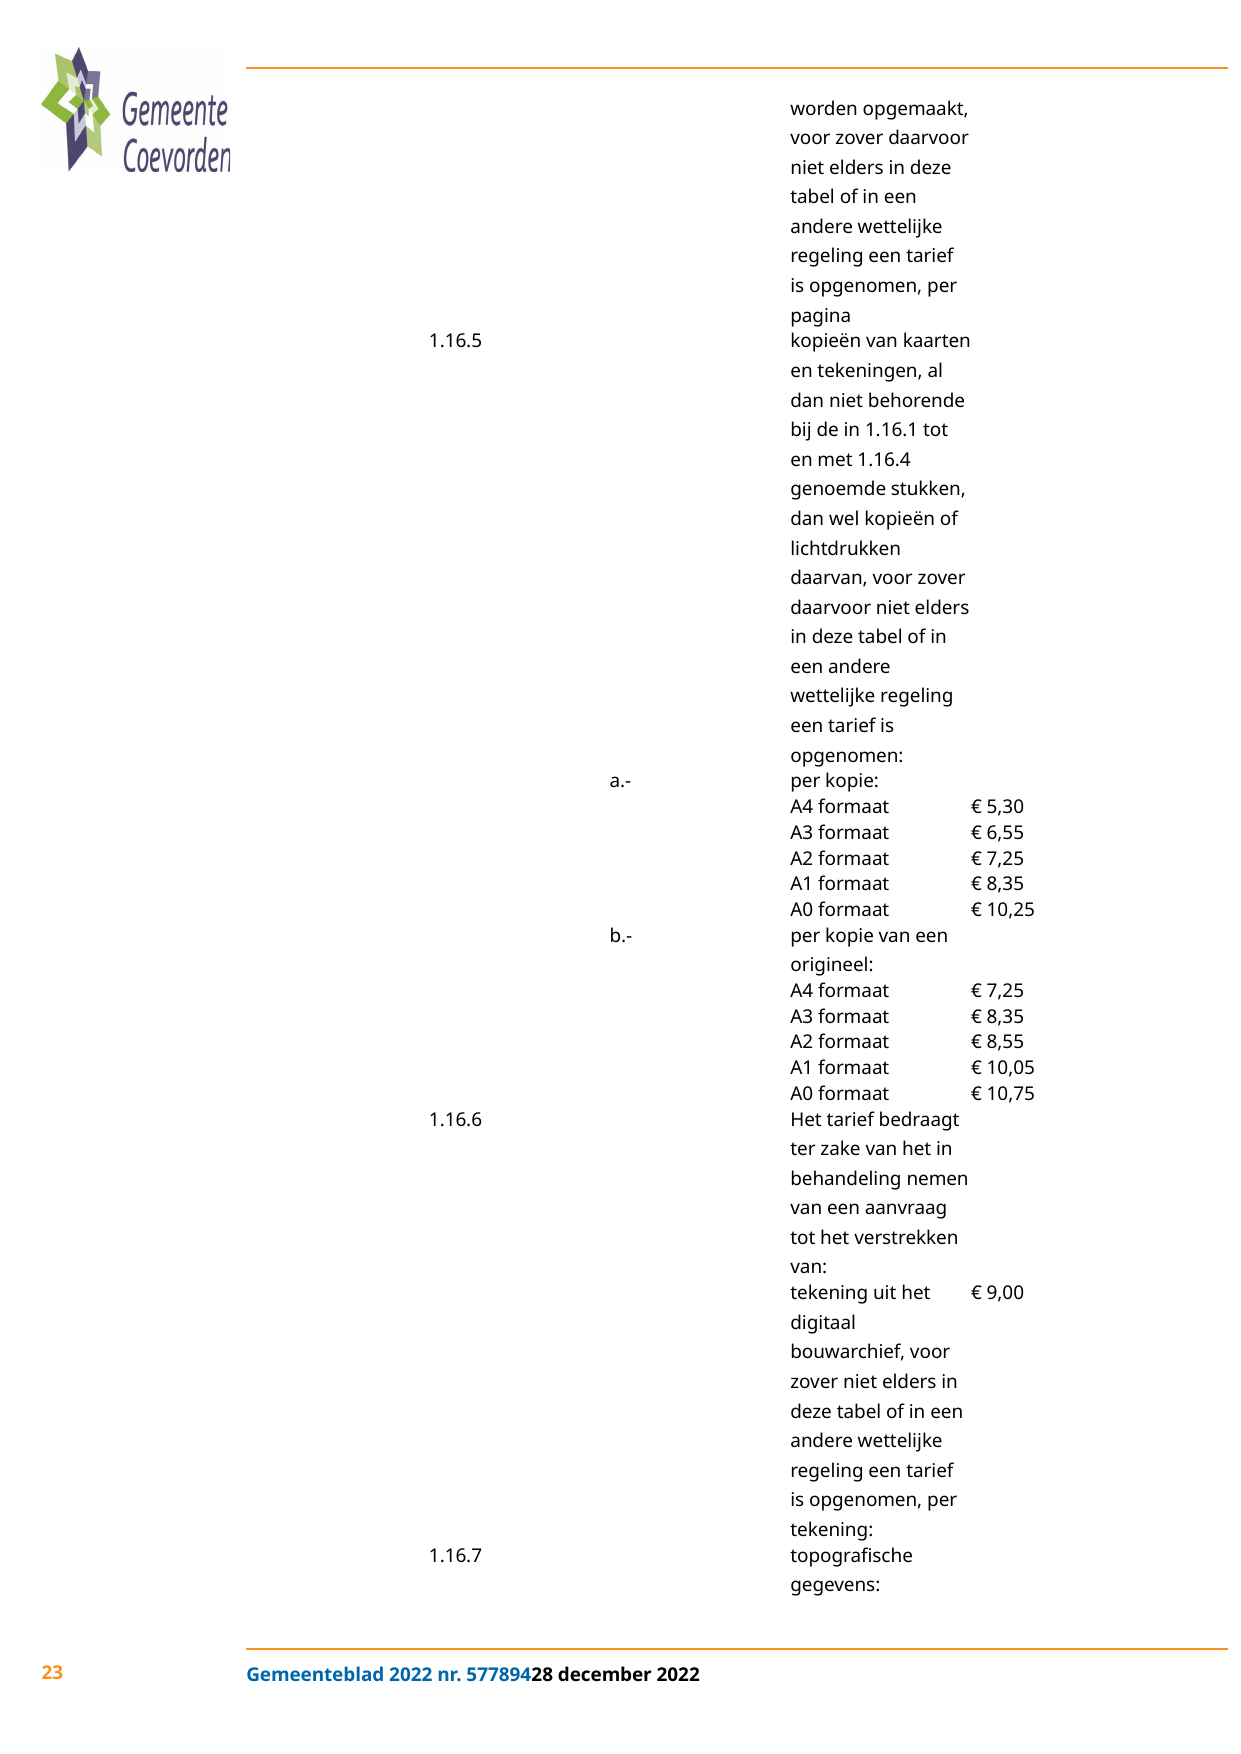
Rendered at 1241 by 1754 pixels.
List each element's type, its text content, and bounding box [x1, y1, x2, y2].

table_cell tekening uit het digitaal bouwarchief, voor zover niet elders in deze tabel of in een andere wettelijke regeling een tarief is opgenomen, per tekening: [790, 1280, 971, 1542]
table_cell [248, 819, 429, 845]
table_cell A2 formaat [790, 1029, 971, 1054]
table_cell € 10,25 [971, 896, 1152, 922]
table_cell [248, 922, 429, 977]
table_cell [248, 328, 429, 767]
table_cell [429, 95, 609, 328]
table_cell A0 formaat [790, 896, 971, 922]
table_cell € 10,05 [971, 1054, 1152, 1080]
picture [41, 47, 231, 172]
table_cell topografische gegevens: [790, 1542, 971, 1597]
table_cell per kopie van een origineel: [790, 922, 971, 977]
table_cell € 6,55 [971, 819, 1152, 845]
table_cell [609, 1080, 790, 1106]
table_cell [609, 1029, 790, 1054]
table_cell € 5,30 [971, 793, 1152, 819]
table_cell A1 formaat [790, 870, 971, 896]
table_cell [248, 1542, 429, 1597]
table_cell € 7,25 [971, 977, 1152, 1003]
table_cell [609, 328, 790, 767]
table_cell [609, 1003, 790, 1029]
table_cell worden opgemaakt, voor zover daarvoor niet elders in deze tabel of in een andere wettelijke regeling een tarief is opgenomen, per pagina [790, 95, 971, 328]
table_cell A4 formaat [790, 793, 971, 819]
table_cell [609, 870, 790, 896]
table_cell [429, 1029, 609, 1054]
table_cell [971, 1106, 1152, 1279]
table_cell [971, 768, 1152, 793]
table_cell [609, 793, 790, 819]
table_cell [248, 977, 429, 1003]
table_cell € 7,25 [971, 845, 1152, 870]
table_cell [609, 1054, 790, 1080]
table_cell A1 formaat [790, 1054, 971, 1080]
table_cell [429, 793, 609, 819]
table_cell [248, 95, 429, 328]
table_cell € 8,35 [971, 870, 1152, 896]
table_cell [971, 328, 1152, 767]
table_cell [248, 1080, 429, 1106]
table_cell [429, 922, 609, 977]
table_cell [429, 1280, 609, 1542]
table_cell [248, 1003, 429, 1029]
table_cell [609, 819, 790, 845]
table_cell [429, 896, 609, 922]
table_cell [609, 845, 790, 870]
table_cell [609, 977, 790, 1003]
table_cell A3 formaat [790, 819, 971, 845]
table_cell [248, 1054, 429, 1080]
table_cell [429, 1080, 609, 1106]
table_cell 1.16.7 [429, 1542, 609, 1597]
table_cell b.- [609, 922, 790, 977]
table_cell [248, 768, 429, 793]
table_cell [609, 1106, 790, 1279]
table_cell [971, 95, 1152, 328]
table_cell a.- [609, 768, 790, 793]
table_cell [609, 896, 790, 922]
table_cell kopieën van kaarten en tekeningen, al dan niet behorende bij de in 1.16.1 tot en met 1.16.4 genoemde stukken, dan wel kopieën of lichtdrukken daarvan, voor zover daarvoor niet elders in deze tabel of in een andere wettelijke regeling een tarief is opgenomen: [790, 328, 971, 767]
table_cell [429, 1054, 609, 1080]
table_cell A0 formaat [790, 1080, 971, 1106]
table_cell [248, 793, 429, 819]
table_cell € 10,75 [971, 1080, 1152, 1106]
table_cell € 9,00 [971, 1280, 1152, 1542]
table_cell A4 formaat [790, 977, 971, 1003]
table_cell [429, 977, 609, 1003]
table_cell per kopie: [790, 768, 971, 793]
table_cell € 8,35 [971, 1003, 1152, 1029]
table_cell [971, 922, 1152, 977]
table_cell [609, 1280, 790, 1542]
table_cell 1.16.5 [429, 328, 609, 767]
table_cell [971, 1542, 1152, 1597]
table_cell [429, 819, 609, 845]
table_cell Het tarief bedraagt ter zake van het in behandeling nemen van een aanvraag tot het verstrekken van: [790, 1106, 971, 1279]
table_cell A3 formaat [790, 1003, 971, 1029]
table_cell [429, 1003, 609, 1029]
table_cell € 8,55 [971, 1029, 1152, 1054]
table_cell [609, 1542, 790, 1597]
table_cell [248, 1029, 429, 1054]
table_cell [248, 1280, 429, 1542]
table_cell [429, 845, 609, 870]
table_cell 1.16.6 [429, 1106, 609, 1279]
table_cell [248, 870, 429, 896]
table_cell [248, 1106, 429, 1279]
table_cell A2 formaat [790, 845, 971, 870]
table_cell [429, 768, 609, 793]
table_cell [248, 896, 429, 922]
table_cell [248, 845, 429, 870]
table_cell [609, 95, 790, 328]
table_cell [429, 870, 609, 896]
